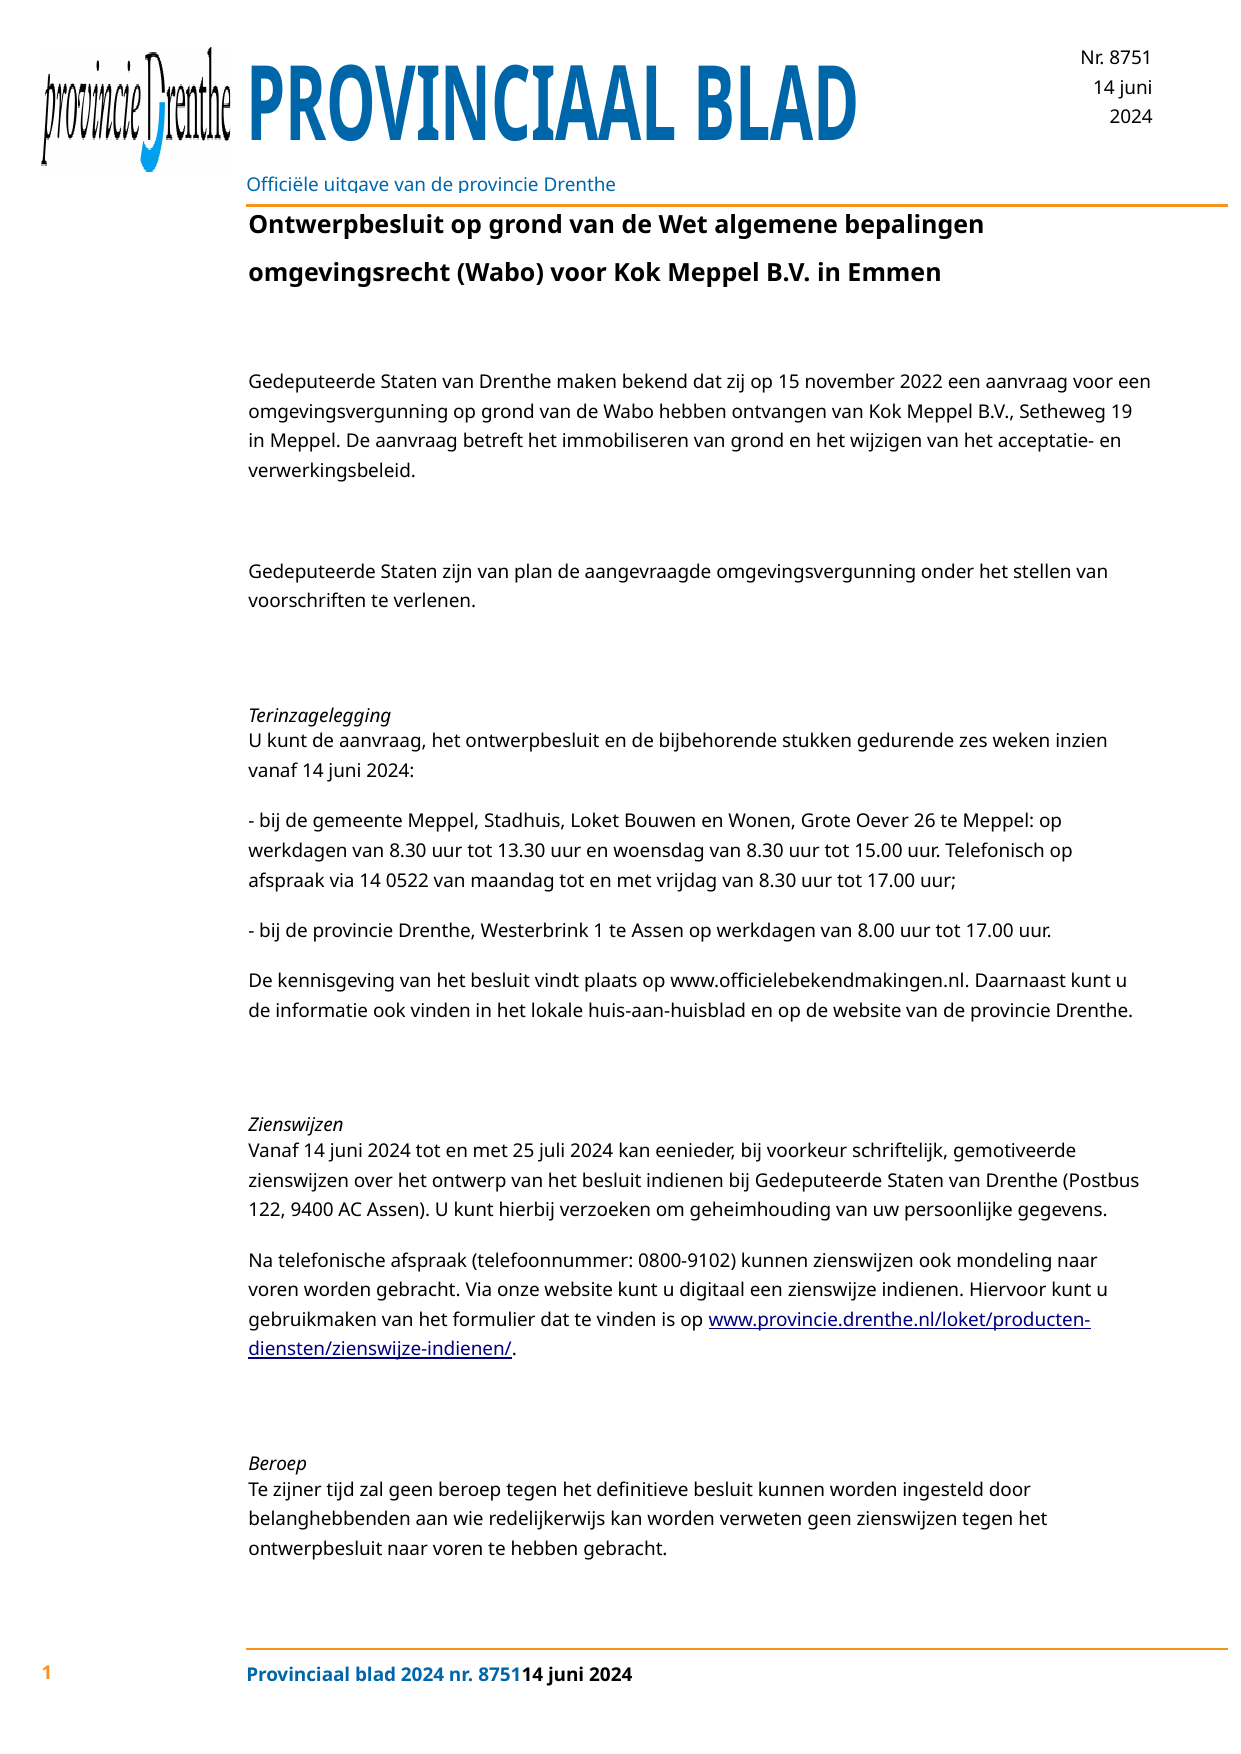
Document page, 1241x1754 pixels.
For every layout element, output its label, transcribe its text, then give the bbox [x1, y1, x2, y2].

text Ontwerpbesluit op grond van de Wet algemene bepalingen omgevingsrecht (Wabo) voor Kok Meppel B.V. in Emmen [248, 207, 1152, 288]
text Terinzagelegging [248, 702, 1152, 728]
text Vanaf 14 juni 2024 tot en met 25 juli 2024 kan eenieder, bij voorkeur schriftelijk, gemotiveerde zienswijzen over het ontwerp van het besluit indienen bij Gedeputeerde Staten van Drenthe (Postbus 122, 9400 AC Assen). U kunt hierbij verzoeken om geheimhouding van uw persoonlijke gegevens. [248, 1137, 1152, 1222]
text Gedeputeerde Staten van Drenthe maken bekend dat zij op 15 november 2022 een aanvraag voor een omgevingsvergunning op grond van de Wabo hebben ontvangen van Kok Meppel B.V., Setheweg 19 in Meppel. De aanvraag betreft het immobiliseren van grond en het wijzigen van het acceptatie- en verwerkingsbeleid. [248, 368, 1152, 483]
text Na telefonische afspraak (telefoonnummer: 0800-9102) kunnen zienswijzen ook mondeling naar voren worden gebracht. Via onze website kunt u digitaal een zienswijze indienen. Hiervoor kunt u gebruikmaken van het formulier dat te vinden is op www.provincie.drenthe.nl/loket/producten-diensten/zienswijze-indienen/. [248, 1247, 1152, 1361]
text De kennisgeving van het besluit vindt plaats op www.officielebekendmakingen.nl. Daarnaast kunt u de informatie ook vinden in het lokale huis-aan-huisblad en op de website van de provincie Drenthe. [248, 968, 1152, 1023]
picture [41, 47, 231, 172]
text - bij de gemeente Meppel, Stadhuis, Loket Bouwen en Wonen, Grote Oever 26 te Meppel: op werkdagen van 8.30 uur tot 13.30 uur en woensdag van 8.30 uur tot 15.00 uur. Telefonisch op afspraak via 14 0522 van maandag tot en met vrijdag van 8.30 uur tot 17.00 uur; [248, 808, 1152, 892]
text Beroep [248, 1450, 1152, 1476]
text - bij de provincie Drenthe, Westerbrink 1 te Assen op werkdagen van 8.00 uur tot 17.00 uur. [248, 917, 1152, 943]
text Te zijner tijd zal geen beroep tegen het definitieve besluit kunnen worden ingesteld door belanghebbenden aan wie redelijkerwijs kan worden verweten geen zienswijzen tegen het ontwerpbesluit naar voren te hebben gebracht. [248, 1476, 1152, 1561]
text Gedeputeerde Staten zijn van plan de aangevraagde omgevingsvergunning onder het stellen van voorschriften te verlenen. [248, 558, 1152, 613]
text Zienswijzen [248, 1112, 1152, 1137]
text U kunt de aanvraag, het ontwerpbesluit en de bijbehorende stukken gedurende zes weken inzien vanaf 14 juni 2024: [248, 728, 1152, 783]
